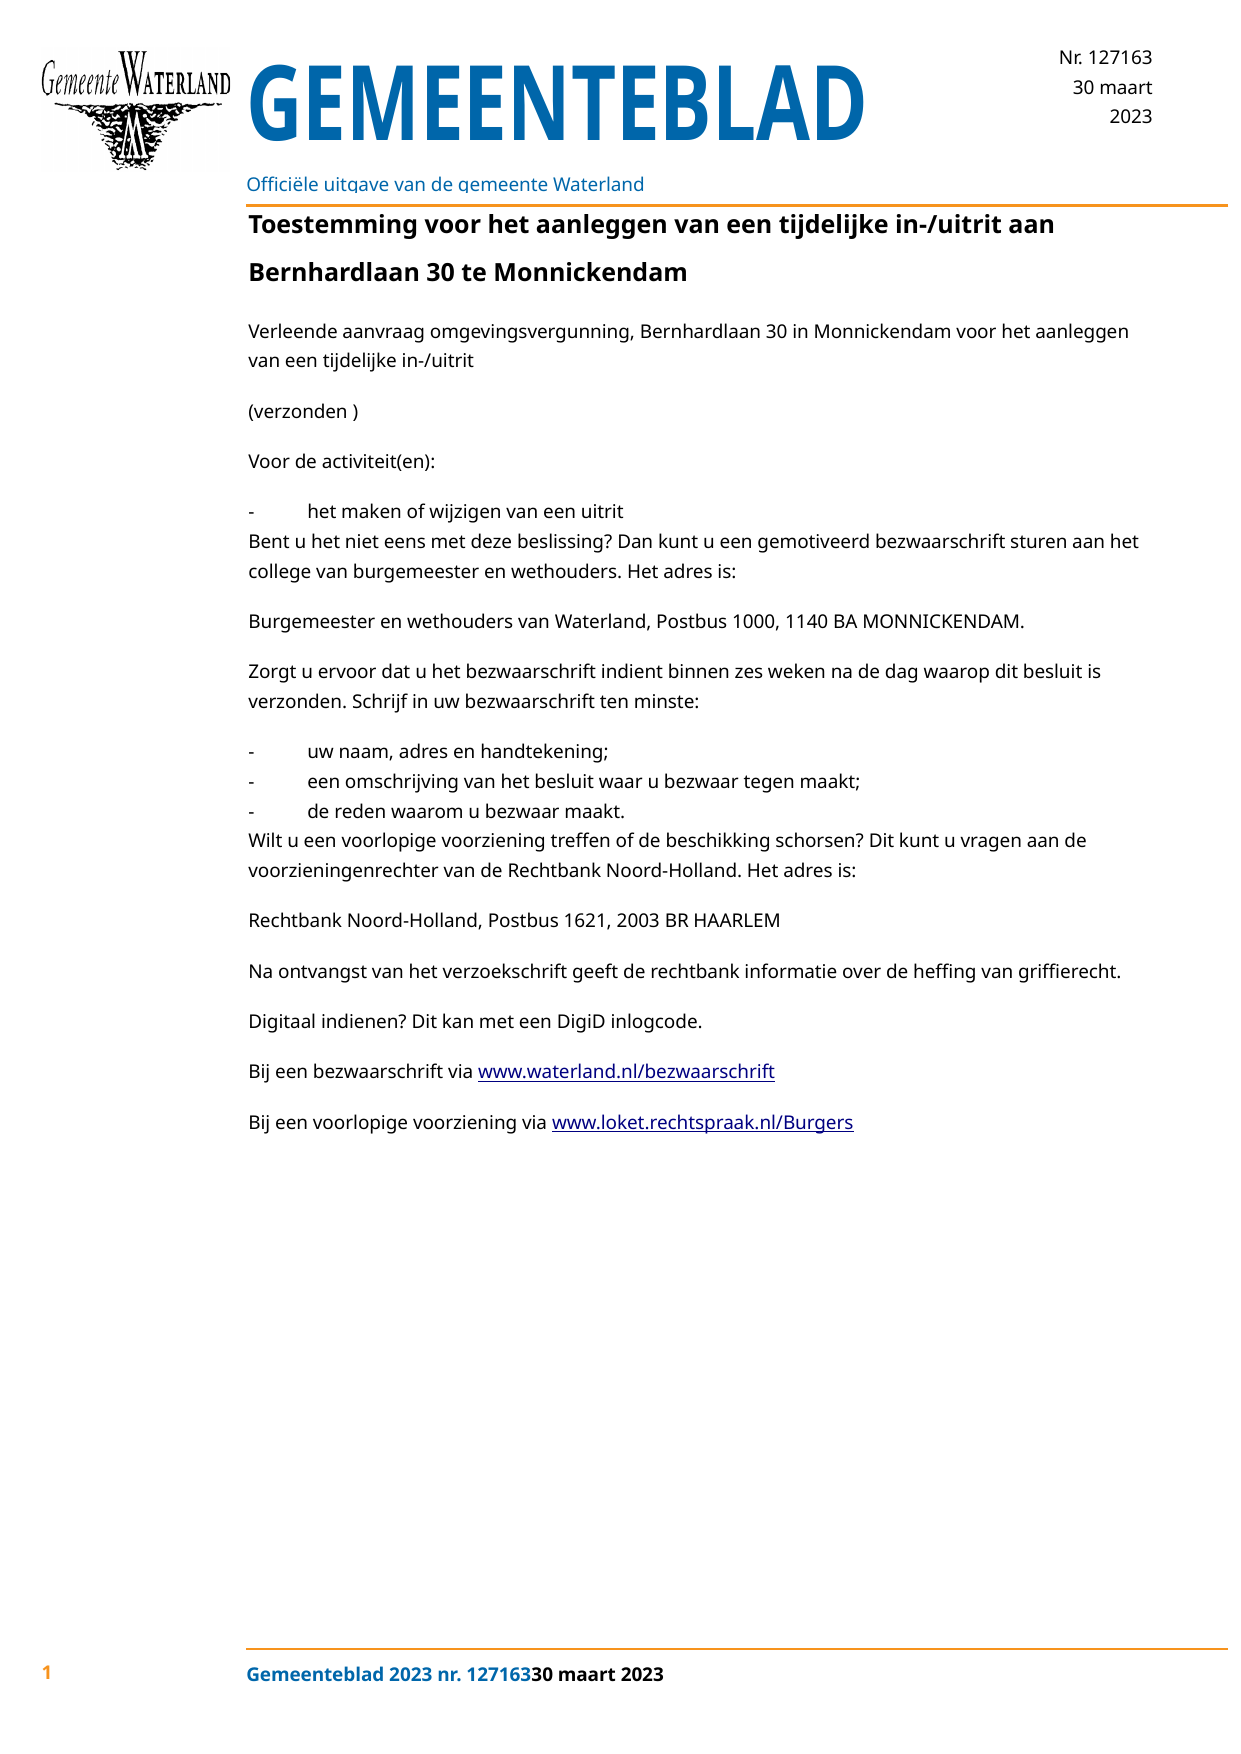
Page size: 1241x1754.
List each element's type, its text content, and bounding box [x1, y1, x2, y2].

list de reden waarom u bezwaar maakt. [248, 798, 1152, 824]
text Bent u het niet eens met deze beslissing? Dan kunt u een gemotiveerd bezwaarschrift sturen aan het college van burgemeester en wethouders. Het adres is: [248, 528, 1152, 584]
text Bij een bezwaarschrift via www.waterland.nl/bezwaarschrift [248, 1059, 1152, 1084]
picture [41, 47, 231, 172]
text (verzonden ) [248, 398, 1152, 424]
list uw naam, adres en handtekening; [248, 739, 1152, 764]
text Rechtbank Noord-Holland, Postbus 1621, 2003 BR HAARLEM [248, 907, 1152, 933]
text Zorgt u ervoor dat u het bezwaarschrift indient binnen zes weken na de dag waarop dit besluit is verzonden. Schrijf in uw bezwaarschrift ten minste: [248, 659, 1152, 714]
text Verleende aanvraag omgevingsvergunning, Bernhardlaan 30 in Monnickendam voor het aanleggen van een tijdelijke in-/uitrit [248, 318, 1152, 373]
list een omschrijving van het besluit waar u bezwaar tegen maakt; [248, 768, 1152, 794]
text Digitaal indienen? Dit kan met een DigiD inlogcode. [248, 1008, 1152, 1034]
text Wilt u een voorlopige voorziening treffen of de beschikking schorsen? Dit kunt u vragen aan de voorzieningenrechter van de Rechtbank Noord-Holland. Het adres is: [248, 827, 1152, 883]
text Bij een voorlopige voorziening via www.loket.rechtspraak.nl/Burgers [248, 1109, 1152, 1135]
text Voor de activiteit(en): [248, 448, 1152, 474]
list het maken of wijzigen van een uitrit [248, 499, 1152, 524]
text Burgemeester en wethouders van Waterland, Postbus 1000, 1140 BA MONNICKENDAM. [248, 608, 1152, 634]
text Toestemming voor het aanleggen van een tijdelijke in-/uitrit aan Bernhardlaan 30 te Monnickendam [248, 207, 1152, 288]
text Na ontvangst van het verzoekschrift geeft de rechtbank informatie over de heffing van griffierecht. [248, 958, 1152, 984]
